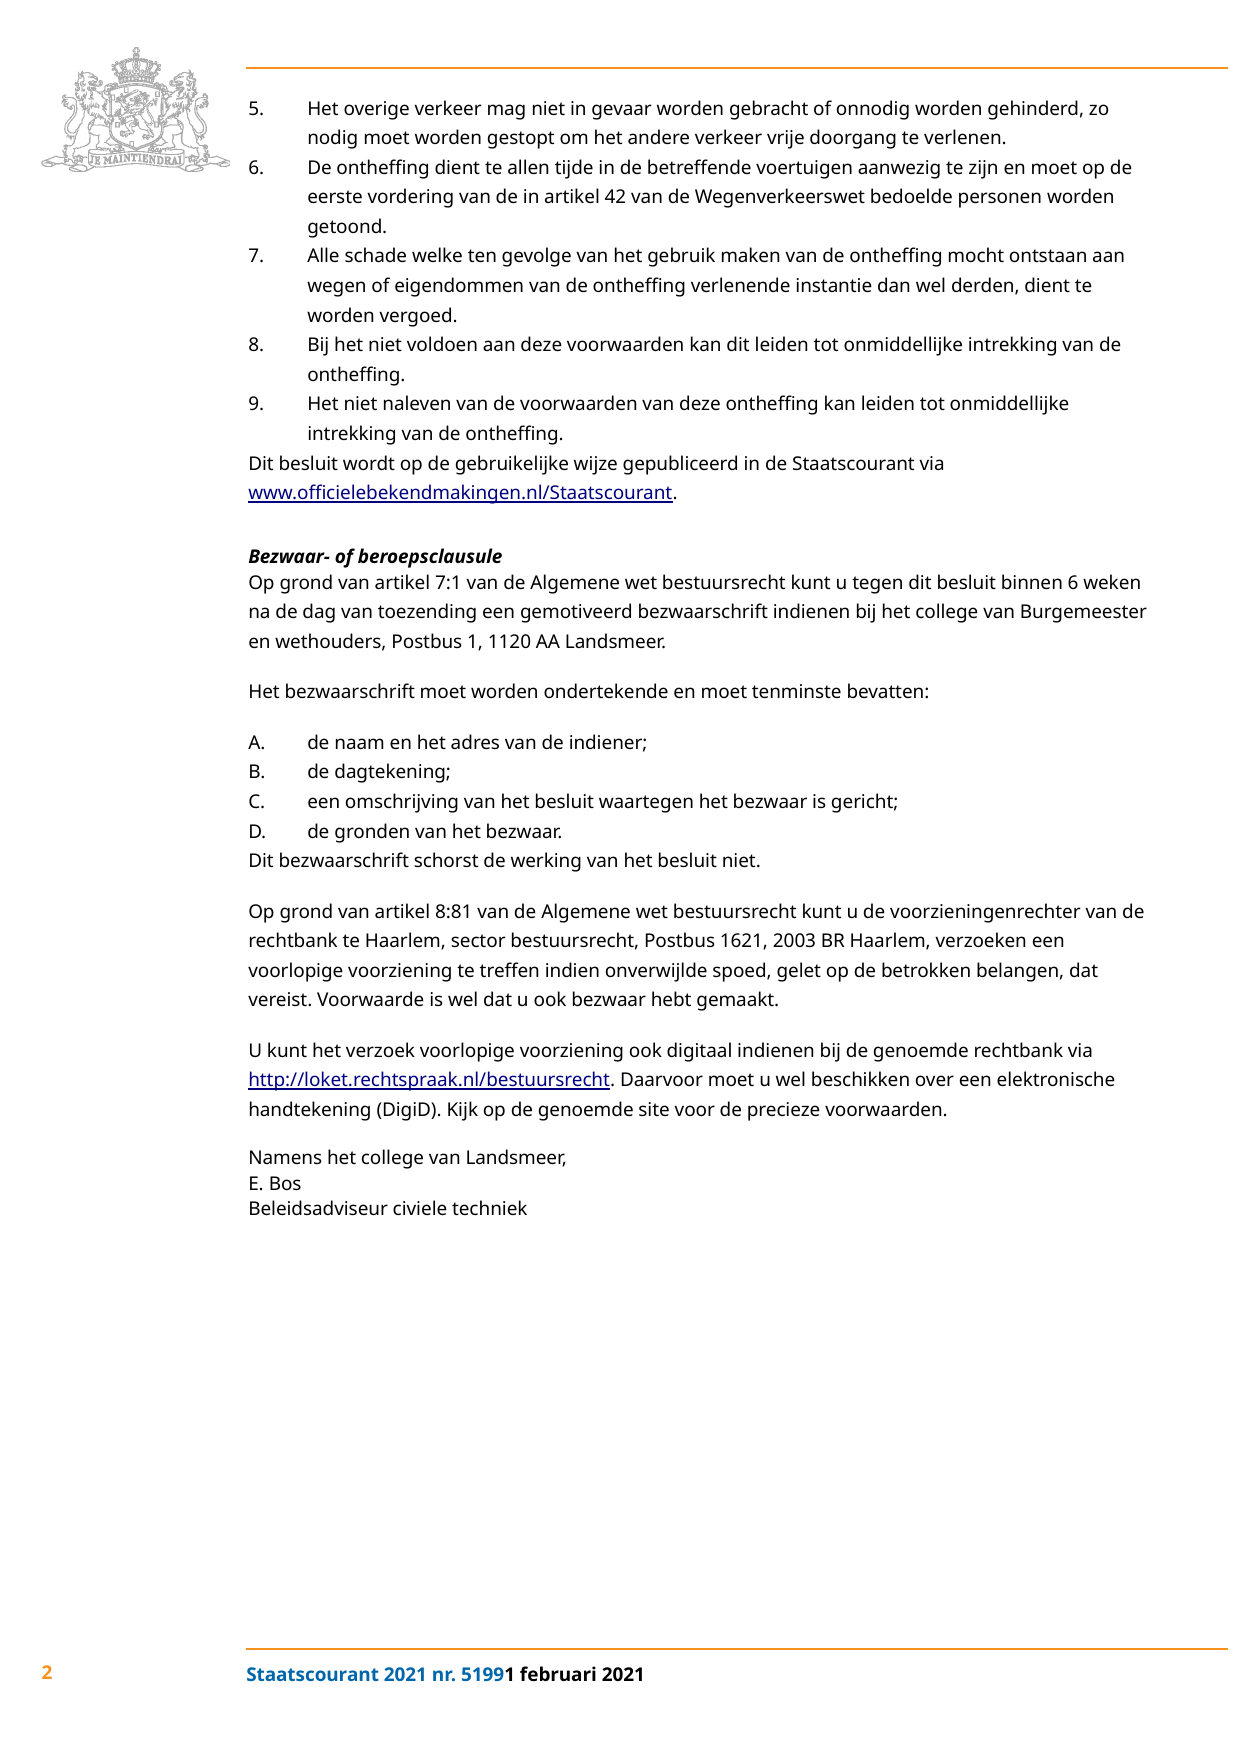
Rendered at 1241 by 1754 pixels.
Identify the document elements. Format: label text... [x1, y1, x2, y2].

text Op grond van artikel 8:81 van de Algemene wet bestuursrecht kunt u de voorzieningenrechter van de rechtbank te Haarlem, sector bestuursrecht, Postbus 1621, 2003 BR Haarlem, verzoeken een voorlopige voorziening te treffen indien onverwijlde spoed, gelet op de betrokken belangen, dat vereist. Voorwaarde is wel dat u ook bezwaar hebt gemaakt. [248, 898, 1152, 1012]
text Dit besluit wordt op de gebruikelijke wijze gepubliceerd in de Staatscourant via www.officielebekendmakingen.nl/Staatscourant. [248, 450, 1152, 505]
text E. Bos [248, 1170, 1152, 1195]
text Dit bezwaarschrift schorst de werking van het besluit niet. [248, 847, 1152, 873]
text Namens het college van Landsmeer, [248, 1144, 1152, 1170]
list de naam en het adres van de indiener; [248, 729, 1152, 755]
text Het bezwaarschrift moet worden ondertekende en moet tenminste bevatten: [248, 679, 1152, 704]
list Bij het niet voldoen aan deze voorwaarden kan dit leiden tot onmiddellijke intrekking van de ontheffing. [248, 331, 1152, 387]
text U kunt het verzoek voorlopige voorziening ook digitaal indienen bij de genoemde rechtbank via http://loket.rechtspraak.nl/bestuursrecht. Daarvoor moet u wel beschikken over een elektronische handtekening (DigiD). Kijk op de genoemde site voor de precieze voorwaarden. [248, 1037, 1152, 1122]
list de gronden van het bezwaar. [248, 818, 1152, 843]
list Het niet naleven van de voorwaarden van deze ontheffing kan leiden tot onmiddellijke intrekking van de ontheffing. [248, 391, 1152, 446]
list Alle schade welke ten gevolge van het gebruik maken van de ontheffing mocht ontstaan aan wegen of eigendommen van de ontheffing verlenende instantie dan wel derden, dient te worden vergoed. [248, 243, 1152, 328]
text Beleidsadviseur civiele techniek [248, 1195, 1152, 1221]
text Bezwaar- of beroepsclausule [248, 543, 1152, 569]
list Het overige verkeer mag niet in gevaar worden gebracht of onnodig worden gehinderd, zo nodig moet worden gestopt om het andere verkeer vrije doorgang te verlenen. [248, 95, 1152, 150]
text Op grond van artikel 7:1 van de Algemene wet bestuursrecht kunt u tegen dit besluit binnen 6 weken na de dag van toezending een gemotiveerd bezwaarschrift indienen bij het college van Burgemeester en wethouders, Postbus 1, 1120 AA Landsmeer. [248, 569, 1152, 654]
list een omschrijving van het besluit waartegen het bezwaar is gericht; [248, 788, 1152, 814]
list de dagtekening; [248, 759, 1152, 784]
list De ontheffing dient te allen tijde in de betreffende voertuigen aanwezig te zijn en moet op de eerste vordering van de in artikel 42 van de Wegenverkeerswet bedoelde personen worden getoond. [248, 154, 1152, 239]
picture [41, 47, 231, 172]
